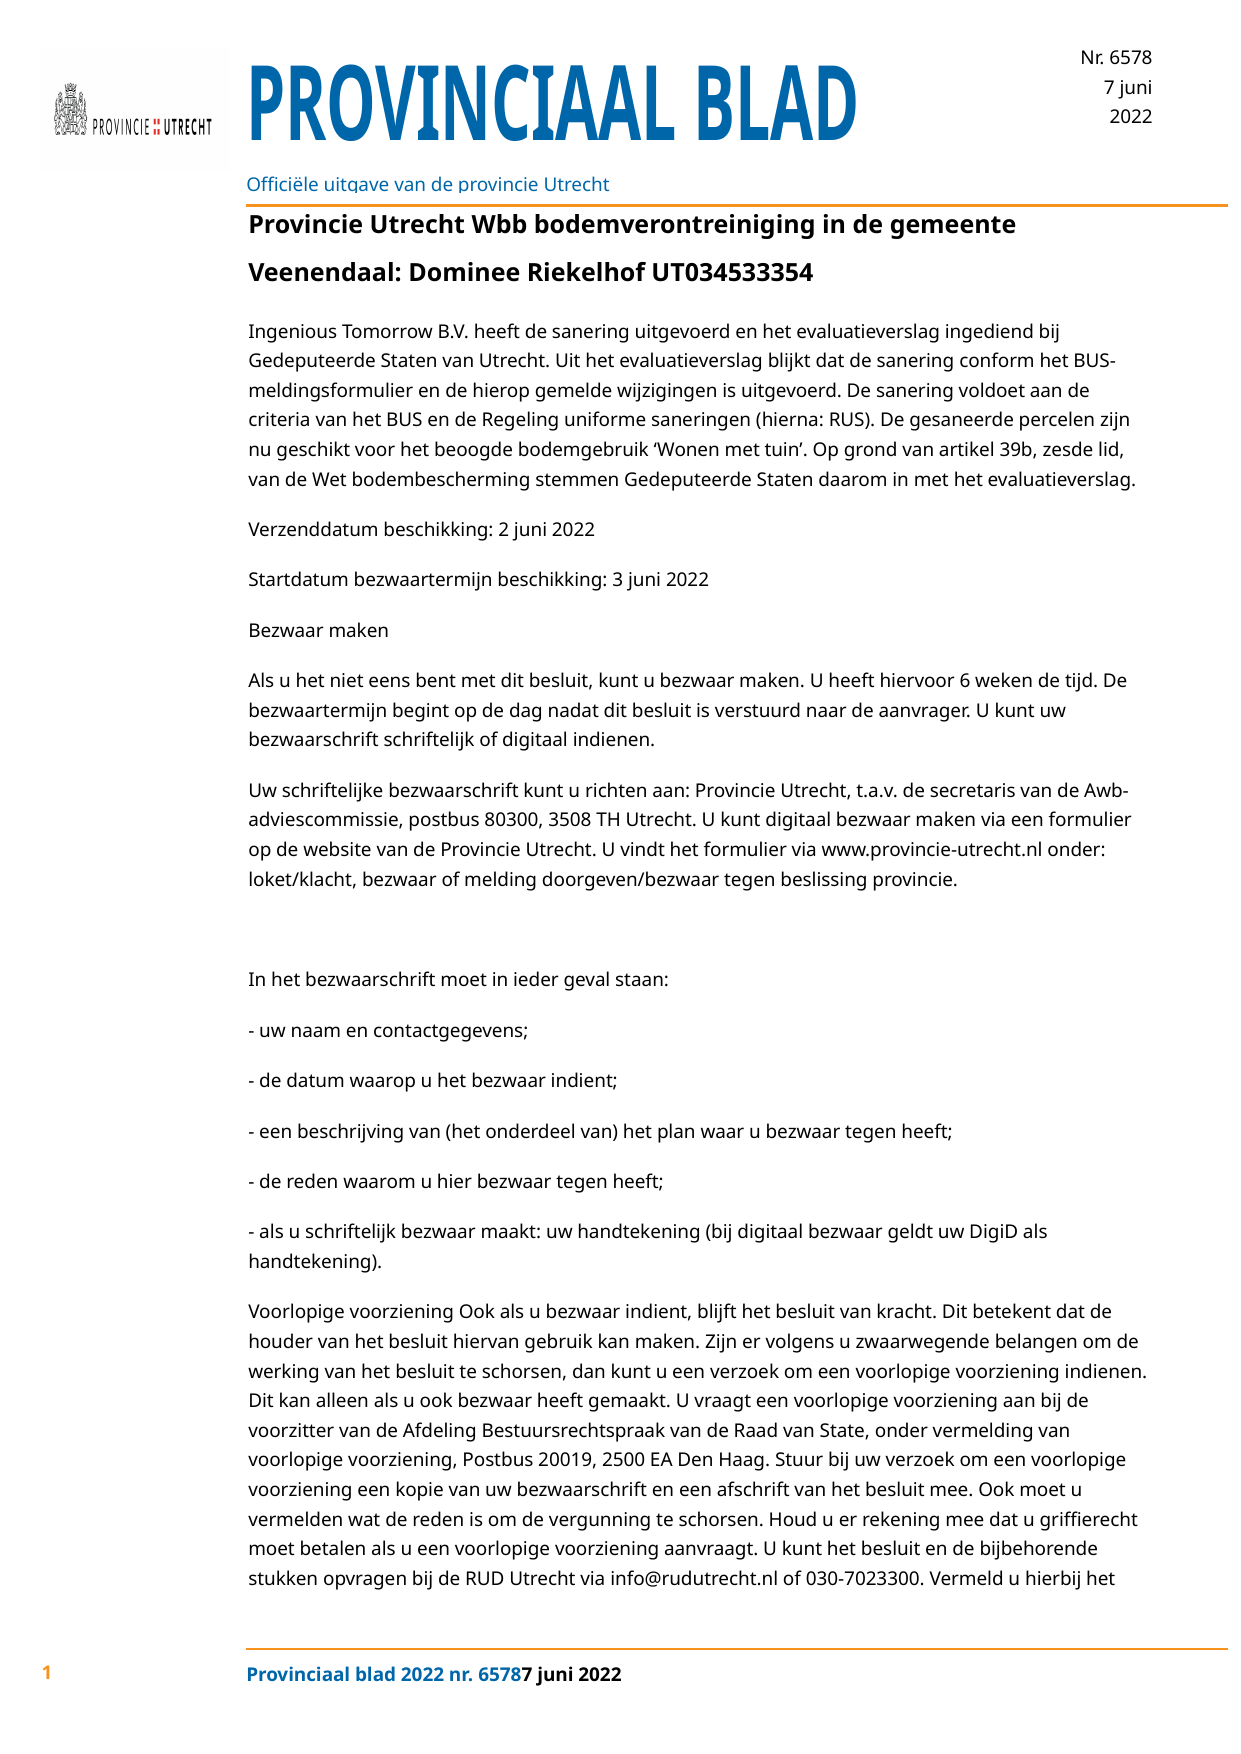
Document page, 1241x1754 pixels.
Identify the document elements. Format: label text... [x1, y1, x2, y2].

text Provincie Utrecht Wbb bodemverontreiniging in de gemeente Veenendaal: Dominee Riekelhof UT034533354 [248, 207, 1152, 288]
text In het bezwaarschrift moet in ieder geval staan: [248, 967, 1152, 992]
text - een beschrijving van (het onderdeel van) het plan waar u bezwaar tegen heeft; [248, 1118, 1152, 1144]
text Voorlopige voorziening Ook als u bezwaar indient, blijft het besluit van kracht. Dit betekent dat de houder van het besluit hiervan gebruik kan maken. Zijn er volgens u zwaarwegende belangen om de werking van het besluit te schorsen, dan kunt u een verzoek om een voorlopige voorziening indienen. Dit kan alleen als u ook bezwaar heeft gemaakt. U vraagt een voorlopige voorziening aan bij de voorzitter van de Afdeling Bestuursrechtspraak van de Raad van State, onder vermelding van voorlopige voorziening, Postbus 20019, 2500 EA Den Haag. Stuur bij uw verzoek om een voorlopige voorziening een kopie van uw bezwaarschrift en een afschrift van het besluit mee. Ook moet u vermelden wat de reden is om de vergunning te schorsen. Houd u er rekening mee dat u griffierecht moet betalen als u een voorlopige voorziening aanvraagt. U kunt het besluit en de bijbehorende stukken opvragen bij de RUD Utrecht via info@rudutrecht.nl of 030-7023300. Vermeld u hierbij het [248, 1299, 1152, 1591]
text - als u schriftelijk bezwaar maakt: uw handtekening (bij digitaal bezwaar geldt uw DigiD als handtekening). [248, 1219, 1152, 1274]
text Uw schriftelijke bezwaarschrift kunt u richten aan: Provincie Utrecht, t.a.v. de secretaris van de Awb-adviescommissie, postbus 80300, 3508 TH Utrecht. U kunt digitaal bezwaar maken via een formulier op de website van de Provincie Utrecht. U vindt het formulier via www.provincie-utrecht.nl onder: loket/klacht, bezwaar of melding doorgeven/bezwaar tegen beslissing provincie. [248, 777, 1152, 892]
text Startdatum bezwaartermijn beschikking: 3 juni 2022 [248, 567, 1152, 592]
picture [41, 47, 231, 172]
text - uw naam en contactgegevens; [248, 1017, 1152, 1043]
text Als u het niet eens bent met dit besluit, kunt u bezwaar maken. U heeft hiervoor 6 weken de tijd. De bezwaartermijn begint op de dag nadat dit besluit is verstuurd naar de aanvrager. U kunt uw bezwaarschrift schriftelijk of digitaal indienen. [248, 667, 1152, 752]
text Verzenddatum beschikking: 2 juni 2022 [248, 516, 1152, 542]
text Bezwaar maken [248, 617, 1152, 643]
text - de reden waarom u hier bezwaar tegen heeft; [248, 1168, 1152, 1194]
text Ingenious Tomorrow B.V. heeft de sanering uitgevoerd en het evaluatieverslag ingediend bij Gedeputeerde Staten van Utrecht. Uit het evaluatieverslag blijkt dat de sanering conform het BUS-meldingsformulier en de hierop gemelde wijzigingen is uitgevoerd. De sanering voldoet aan de criteria van het BUS en de Regeling uniforme saneringen (hierna: RUS). De gesaneerde percelen zijn nu geschikt voor het beoogde bodemgebruik ‘Wonen met tuin’. Op grond van artikel 39b, zesde lid, van de Wet bodembescherming stemmen Gedeputeerde Staten daarom in met het evaluatieverslag. [248, 318, 1152, 492]
text - de datum waarop u het bezwaar indient; [248, 1067, 1152, 1093]
